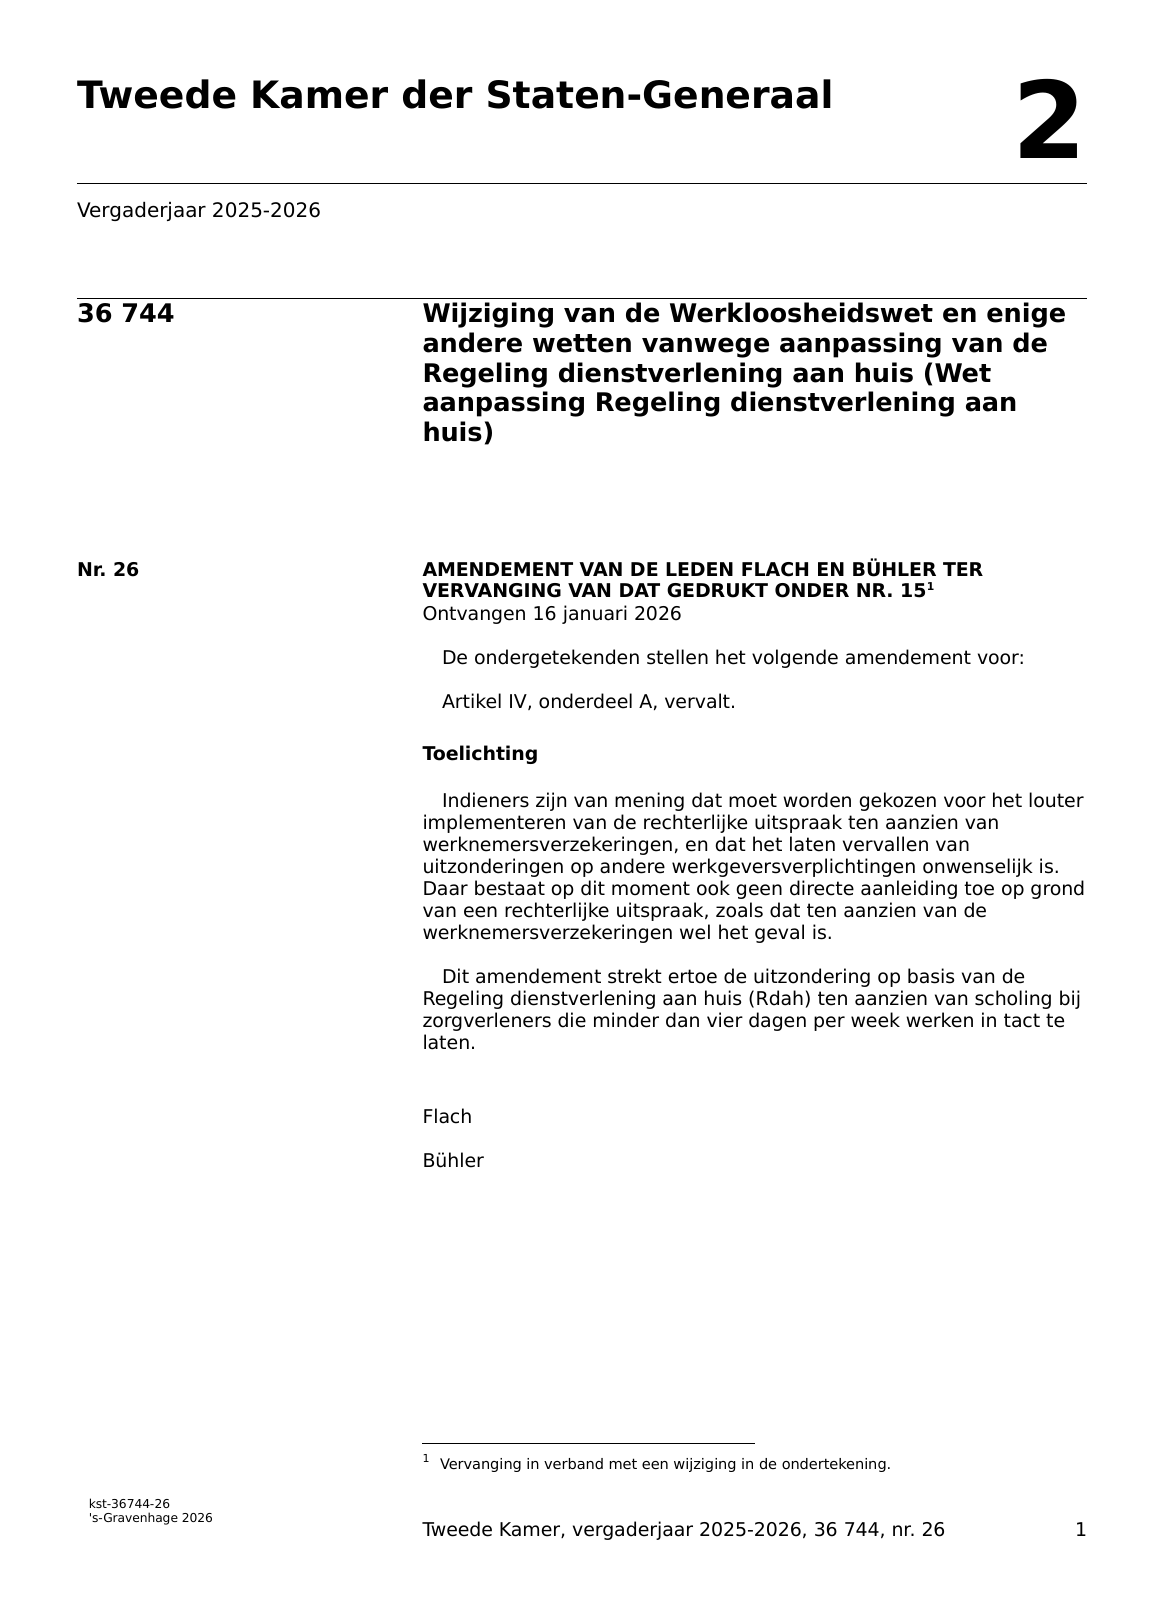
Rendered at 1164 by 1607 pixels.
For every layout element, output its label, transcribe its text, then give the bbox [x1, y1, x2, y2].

subtitle Nr. 26 AMENDEMENT VAN DE LEDEN FLACH EN BÜHLER TER VERVANGING VAN DAT GEDRUKT ONDER NR. 15 [77, 558, 1087, 602]
text 's-Gravenhage 2026 [88, 1511, 323, 1525]
subtitle 36 744 Wijziging van de Werkloosheidswet en enige andere wetten vanwege aanpassing van de Regeling dienstverlening aan huis (Wet aanpassing Regeling dienstverlening aan huis) [77, 299, 1087, 447]
text kst-36744-26 [88, 1497, 323, 1511]
text Flach Bühler [422, 1084, 1087, 1172]
table_header 2 [886, 59, 1087, 183]
text Dit amendement strekt ertoe de uitzondering op basis van de Regeling dienstverlening aan huis (Rdah) ten aanzien van scholing bij zorgverleners die minder dan vier dagen per week werken in tact te laten. [422, 966, 1087, 1054]
table_header Tweede Kamer der Staten-Generaal [77, 59, 886, 183]
subtitle Toelichting [422, 743, 1087, 765]
text Ontvangen 16 januari 2026 [422, 602, 1087, 624]
table_cell Vergaderjaar 2025-2026 [77, 184, 1087, 298]
text De ondergetekenden stellen het volgende amendement voor: [422, 647, 1087, 668]
text Indieners zijn van mening dat moet worden gekozen voor het louter implementeren van de rechterlijke uitspraak ten aanzien van werknemersverzekeringen, en dat het laten vervallen van uitzonderingen op andere werkgeversverplichtingen onwenselijk is. Daar bestaat op dit moment ook geen directe aanleiding toe op grond van een rechterlijke uitspraak, zoals dat ten aanzien van de werknemersverzekeringen wel het geval is. [422, 790, 1087, 943]
text Vervanging in verband met een wijziging in de ondertekening. [422, 1452, 1087, 1474]
text Artikel IV, onderdeel A, vervalt. [422, 691, 1087, 713]
